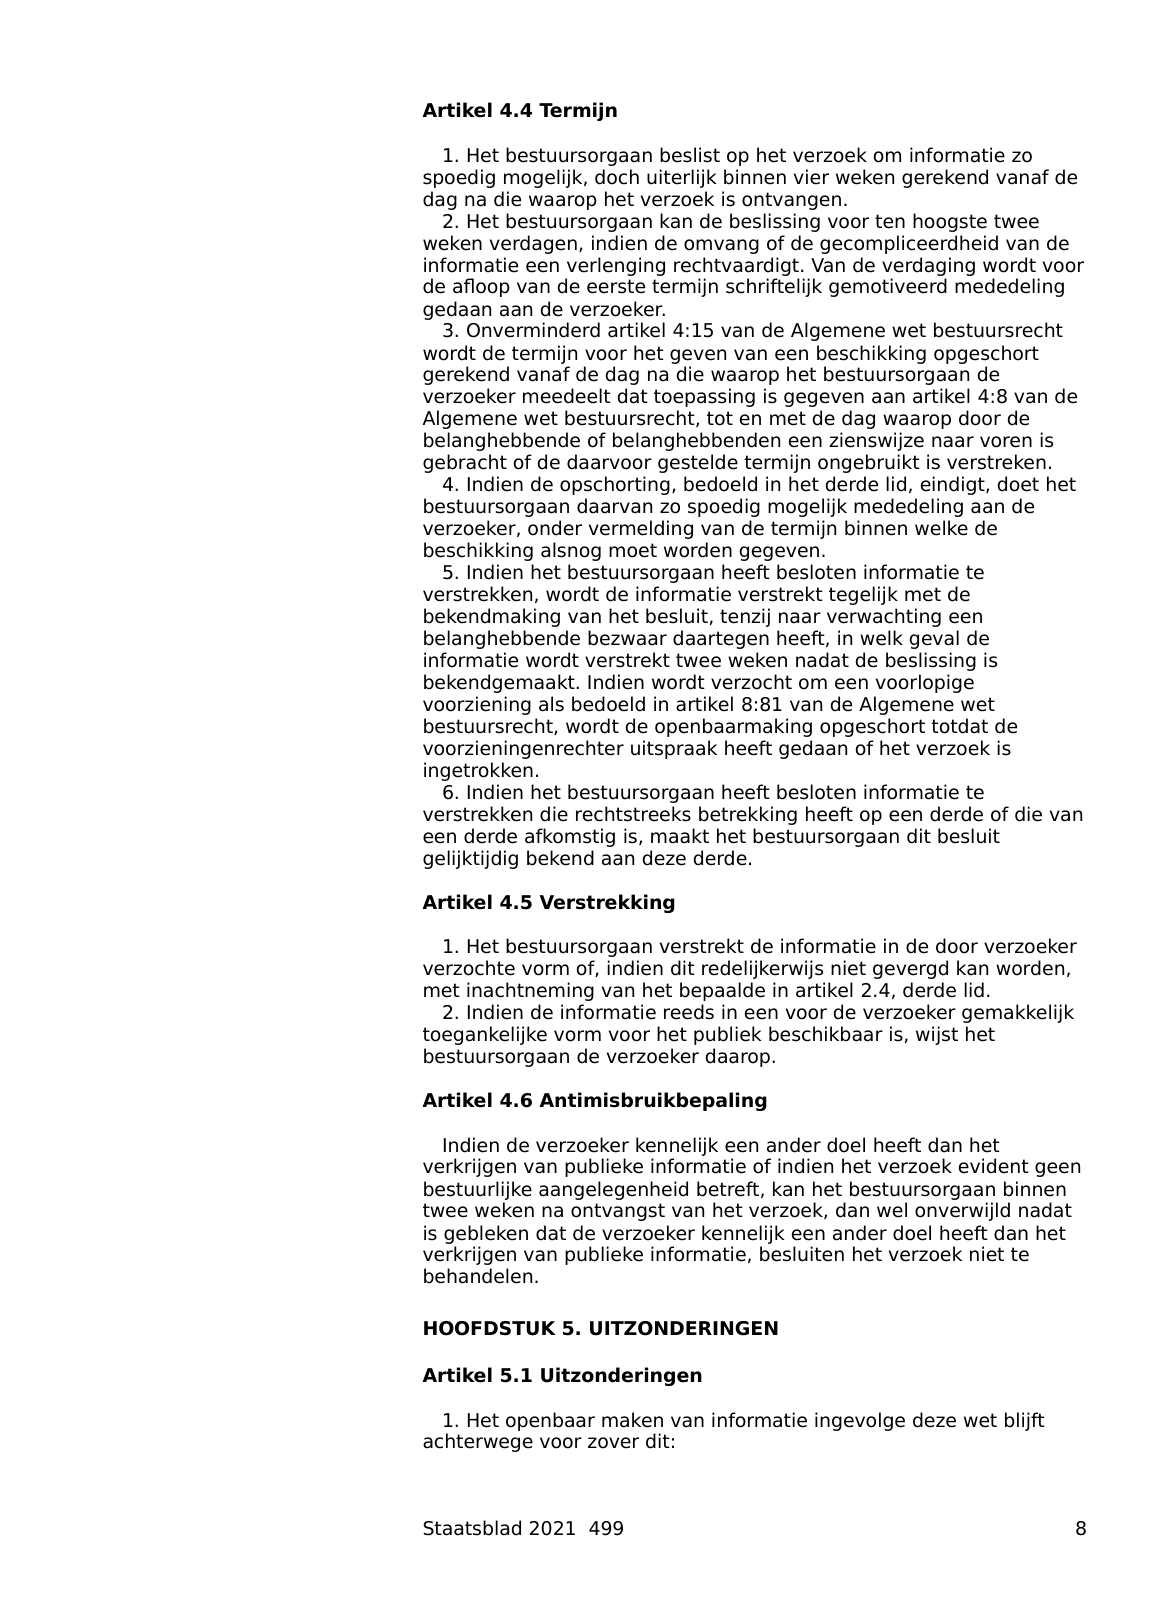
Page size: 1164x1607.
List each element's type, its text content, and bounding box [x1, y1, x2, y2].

subtitle Artikel 4.4 Termijn [422, 100, 1087, 122]
text 1. Het bestuursorgaan verstrekt de informatie in de door verzoeker verzochte vorm of, indien dit redelijkerwijs niet gevergd kan worden, met inachtneming van het bepaalde in artikel 2.4, derde lid. [422, 936, 1087, 1002]
text 2. Indien de informatie reeds in een voor de verzoeker gemakkelijk toegankelijke vorm voor het publiek beschikbaar is, wijst het bestuursorgaan de verzoeker daarop. [422, 1002, 1087, 1068]
text 1. Het openbaar maken van informatie ingevolge deze wet blijft achterwege voor zover dit: [422, 1409, 1087, 1453]
text Indien de verzoeker kennelijk een ander doel heeft dan het verkrijgen van publieke informatie of indien het verzoek evident geen bestuurlijke aangelegenheid betreft, kan het bestuursorgaan binnen twee weken na ontvangst van het verzoek, dan wel onverwijld nadat is gebleken dat de verzoeker kennelijk een ander doel heeft dan het verkrijgen van publieke informatie, besluiten het verzoek niet te behandelen. [422, 1134, 1087, 1288]
text 1. Het bestuursorgaan beslist op het verzoek om informatie zo spoedig mogelijk, doch uiterlijk binnen vier weken gerekend vanaf de dag na die waarop het verzoek is ontvangen. [422, 144, 1087, 211]
subtitle HOOFDSTUK 5. UITZONDERINGEN [422, 1318, 1087, 1340]
subtitle Artikel 5.1 Uitzonderingen [422, 1365, 1087, 1387]
text 3. Onverminderd artikel 4:15 van de Algemene wet bestuursrecht wordt de termijn voor het geven van een beschikking opgeschort gerekend vanaf de dag na die waarop het bestuursorgaan de verzoeker meedeelt dat toepassing is gegeven aan artikel 4:8 van de Algemene wet bestuursrecht, tot en met de dag waarop door de belanghebbende of belanghebbenden een zienswijze naar voren is gebracht of de daarvoor gestelde termijn ongebruikt is verstreken. [422, 320, 1087, 474]
subtitle Artikel 4.5 Verstrekking [422, 892, 1087, 914]
subtitle Artikel 4.6 Antimisbruikbepaling [422, 1090, 1087, 1112]
text 4. Indien de opschorting, bedoeld in het derde lid, eindigt, doet het bestuursorgaan daarvan zo spoedig mogelijk mededeling aan de verzoeker, onder vermelding van de termijn binnen welke de beschikking alsnog moet worden gegeven. [422, 474, 1087, 562]
text 5. Indien het bestuursorgaan heeft besloten informatie te verstrekken, wordt de informatie verstrekt tegelijk met de bekendmaking van het besluit, tenzij naar verwachting een belanghebbende bezwaar daartegen heeft, in welk geval de informatie wordt verstrekt twee weken nadat de beslissing is bekendgemaakt. Indien wordt verzocht om een voorlopige voorziening als bedoeld in artikel 8:81 van de Algemene wet bestuursrecht, wordt de openbaarmaking opgeschort totdat de voorzieningenrechter uitspraak heeft gedaan of het verzoek is ingetrokken. [422, 562, 1087, 782]
text 6. Indien het bestuursorgaan heeft besloten informatie te verstrekken die rechtstreeks betrekking heeft op een derde of die van een derde afkomstig is, maakt het bestuursorgaan dit besluit gelijktijdig bekend aan deze derde. [422, 782, 1087, 870]
text 2. Het bestuursorgaan kan de beslissing voor ten hoogste twee weken verdagen, indien de omvang of de gecompliceerdheid van de informatie een verlenging rechtvaardigt. Van de verdaging wordt voor de afloop van de eerste termijn schriftelijk gemotiveerd mededeling gedaan aan de verzoeker. [422, 211, 1087, 320]
